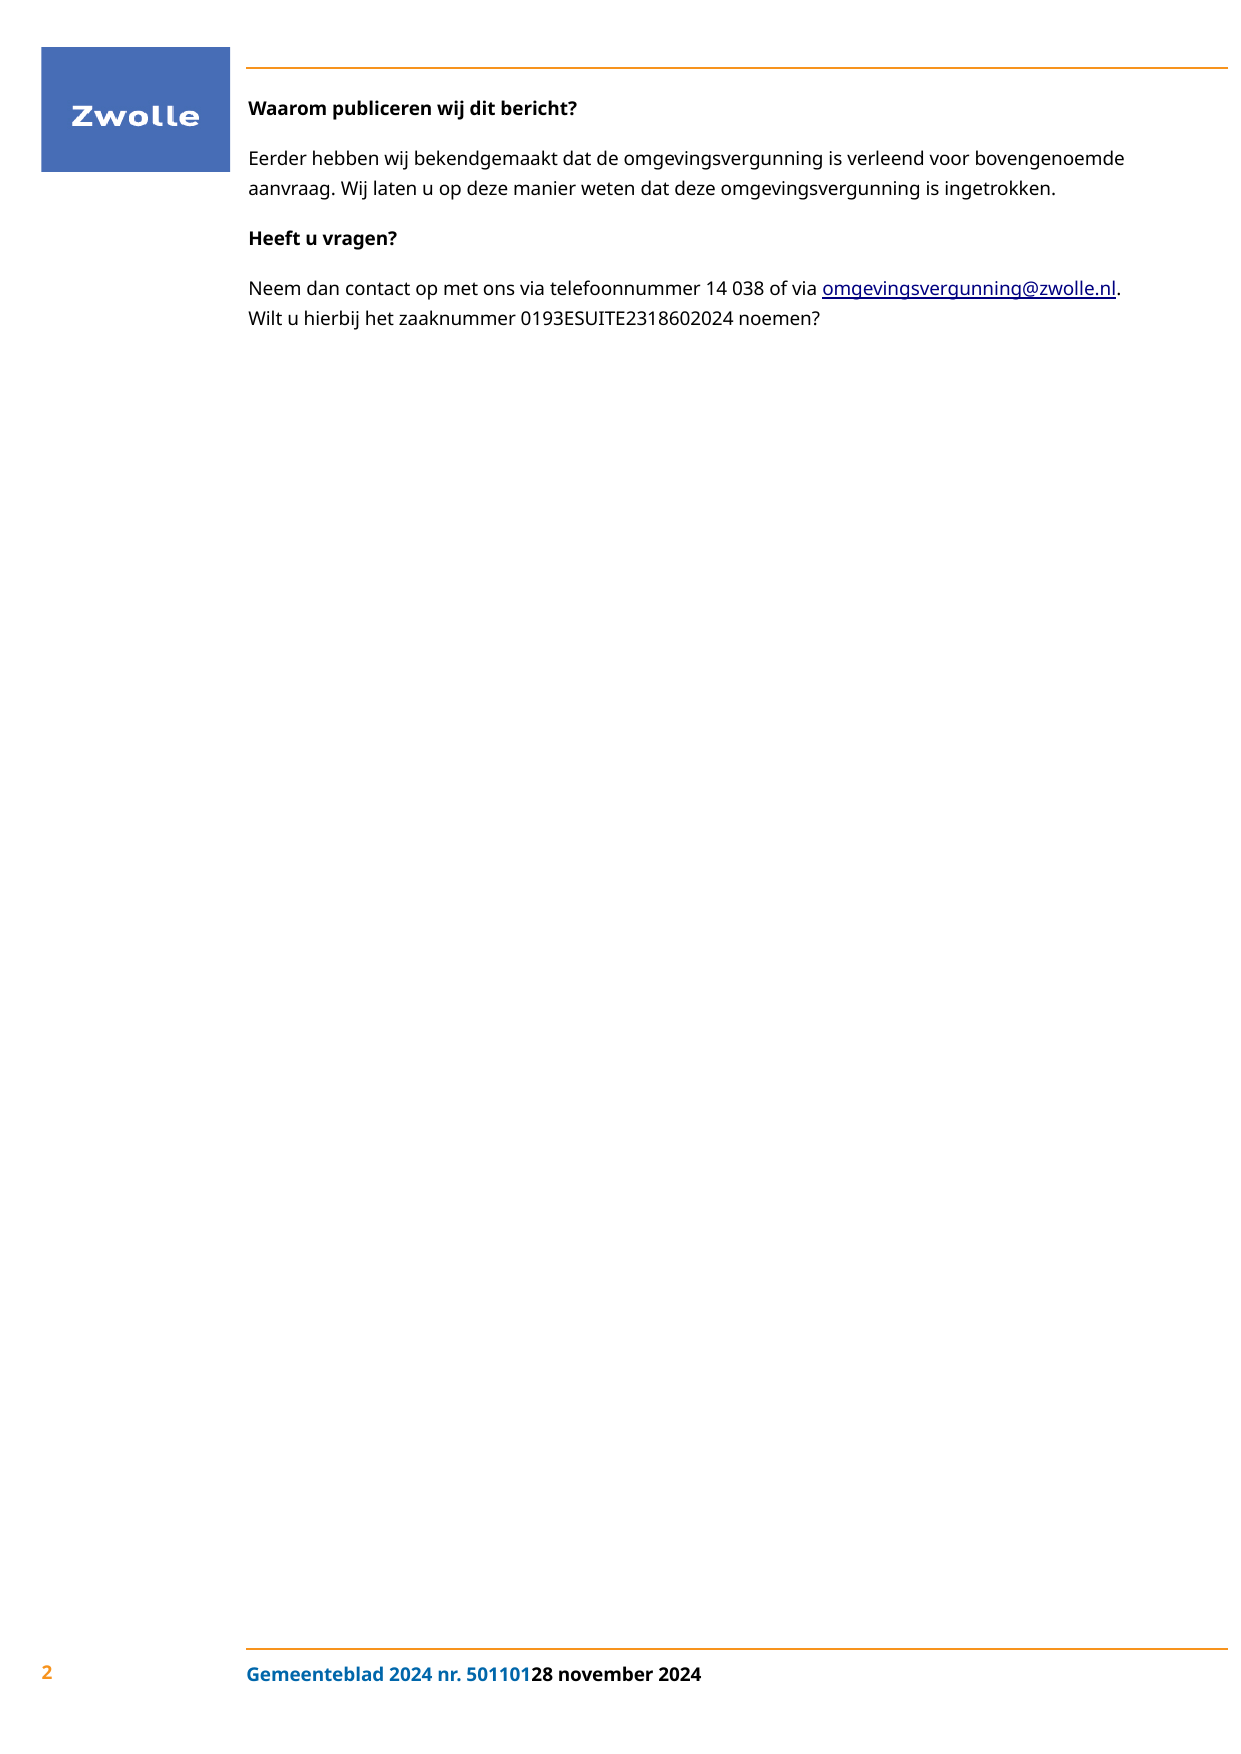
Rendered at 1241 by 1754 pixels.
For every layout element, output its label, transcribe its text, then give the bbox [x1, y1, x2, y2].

picture [41, 47, 231, 172]
text Eerder hebben wij bekendgemaakt dat de omgevingsvergunning is verleend voor bovengenoemde aanvraag. Wij laten u op deze manier weten dat deze omgevingsvergunning is ingetrokken. [248, 145, 1152, 201]
text Waarom publiceren wij dit bericht? [248, 95, 1152, 121]
text Neem dan contact op met ons via telefoonnummer 14 038 of via omgevingsvergunning@zwolle.nl. Wilt u hierbij het zaaknummer 0193ESUITE2318602024 noemen? [248, 276, 1152, 331]
text Heeft u vragen? [248, 225, 1152, 251]
